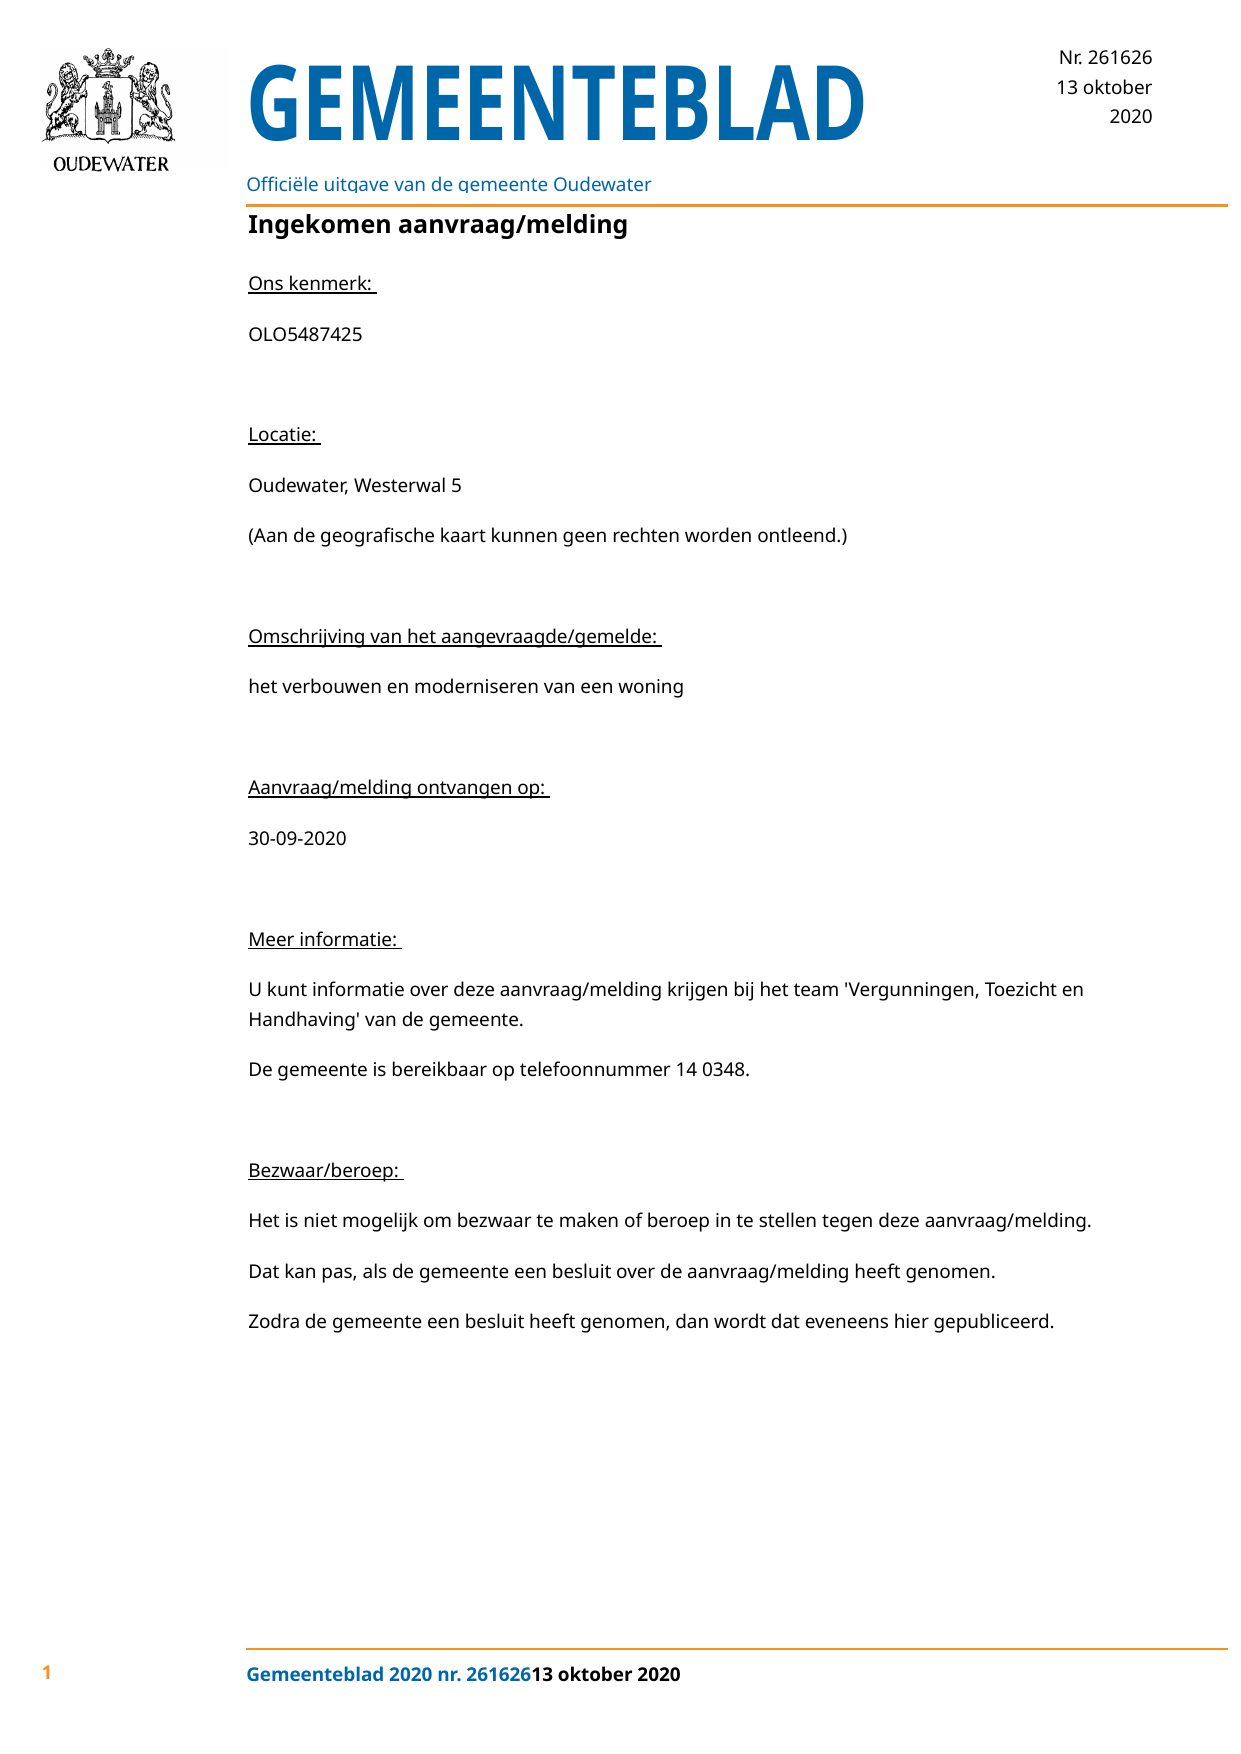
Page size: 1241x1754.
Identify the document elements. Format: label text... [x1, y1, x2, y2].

text Zodra de gemeente een besluit heeft genomen, dan wordt dat eveneens hier gepubliceerd. [248, 1308, 1152, 1334]
picture [41, 47, 231, 172]
text het verbouwen en moderniseren van een woning [248, 674, 1152, 699]
text Bezwaar/beroep: [248, 1157, 1152, 1183]
text De gemeente is bereikbaar op telefoonnummer 14 0348. [248, 1056, 1152, 1082]
text Ingekomen aanvraag/melding [248, 207, 1152, 241]
text Omschrijving van het aangevraagde/gemelde: [248, 623, 1152, 649]
text Ons kenmerk: [248, 270, 1152, 296]
text Aanvraag/melding ontvangen op: [248, 774, 1152, 800]
text Het is niet mogelijk om bezwaar te maken of beroep in te stellen tegen deze aanvraag/melding. [248, 1207, 1152, 1233]
text 30-09-2020 [248, 825, 1152, 851]
text Meer informatie: [248, 926, 1152, 951]
text Dat kan pas, als de gemeente een besluit over de aanvraag/melding heeft genomen. [248, 1258, 1152, 1283]
text U kunt informatie over deze aanvraag/melding krijgen bij het team 'Vergunningen, Toezicht en Handhaving' van de gemeente. [248, 976, 1152, 1031]
text (Aan de geografische kaart kunnen geen rechten worden ontleend.) [248, 522, 1152, 548]
text Locatie: [248, 422, 1152, 447]
text Oudewater, Westerwal 5 [248, 472, 1152, 498]
text OLO5487425 [248, 321, 1152, 346]
